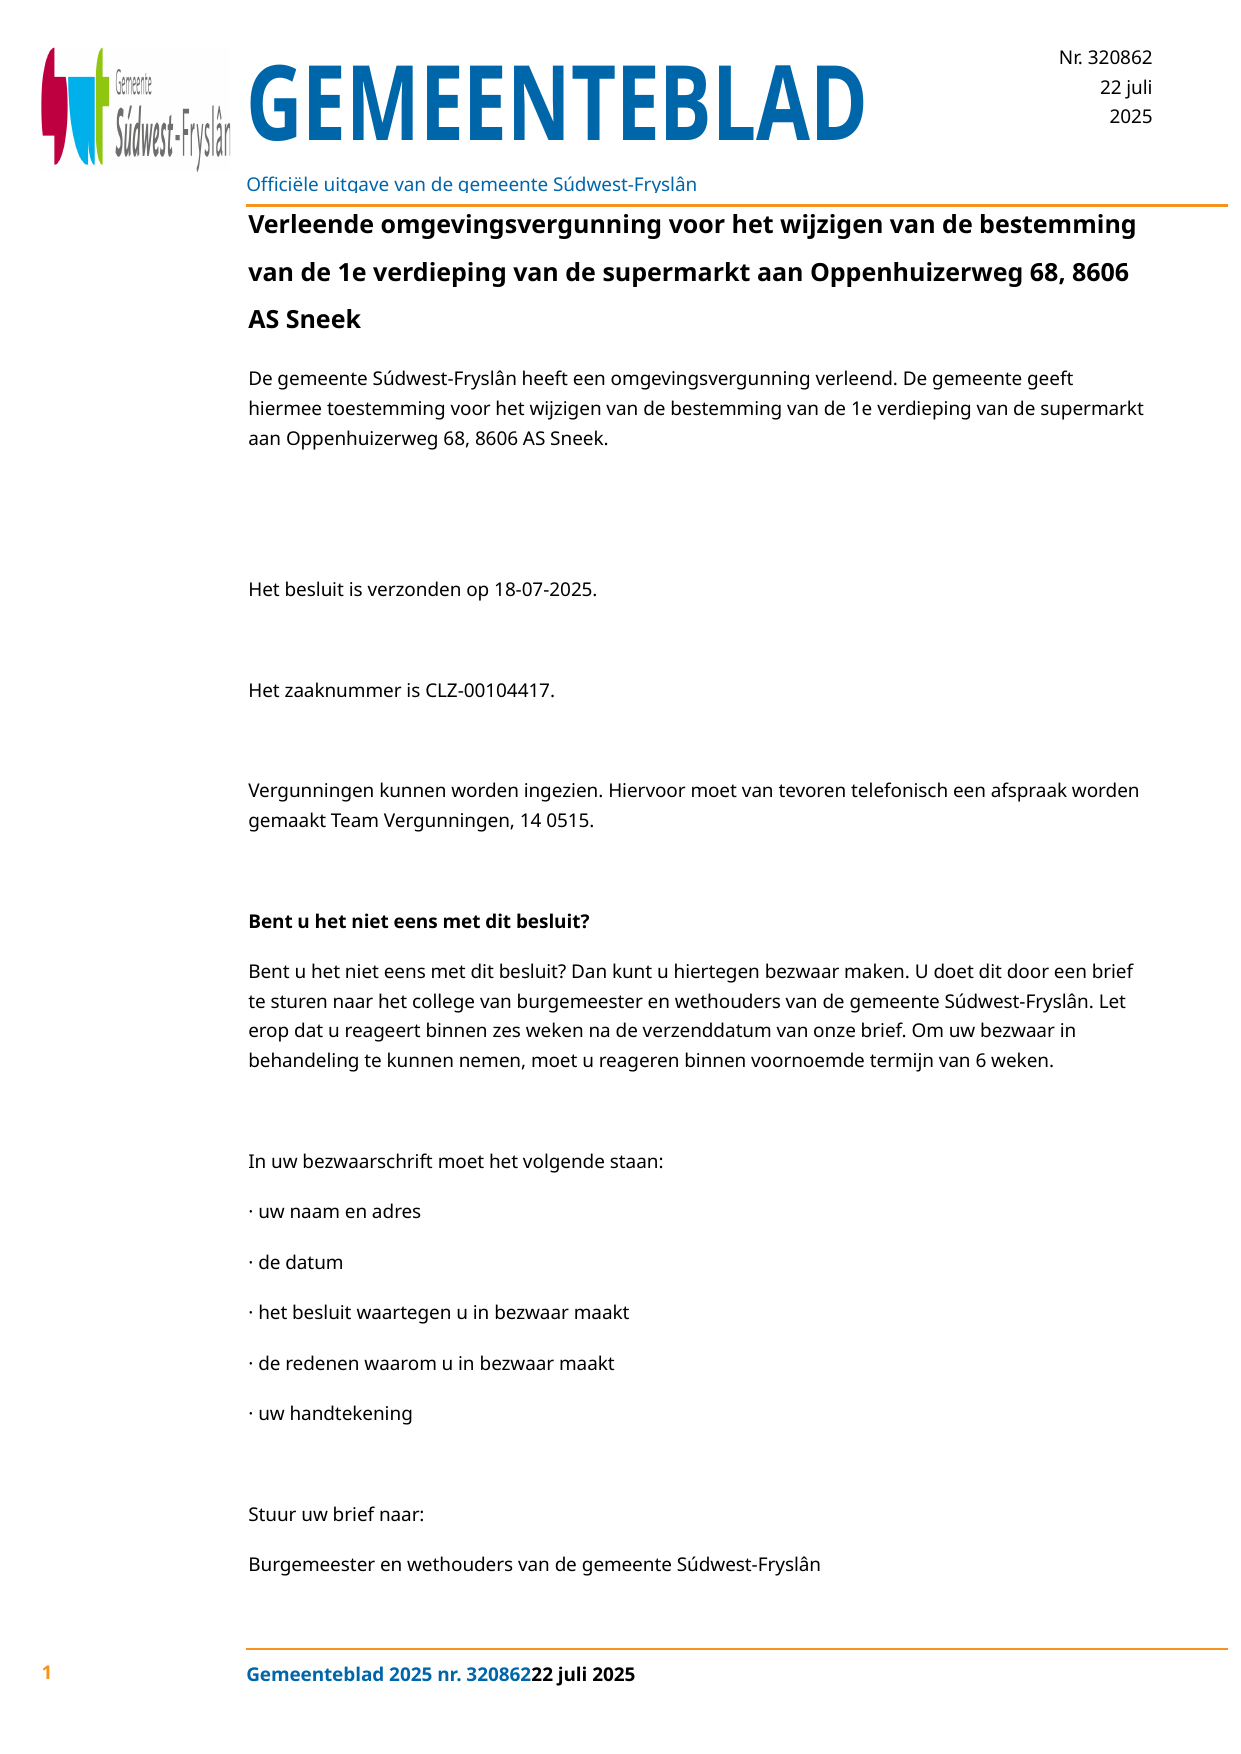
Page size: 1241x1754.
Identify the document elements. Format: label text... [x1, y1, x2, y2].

text Stuur uw brief naar: [248, 1501, 1152, 1527]
text · het besluit waartegen u in bezwaar maakt [248, 1299, 1152, 1325]
text Burgemeester en wethouders van de gemeente Súdwest-Fryslân [248, 1551, 1152, 1577]
text · de redenen waarom u in bezwaar maakt [248, 1350, 1152, 1375]
text In uw bezwaarschrift moet het volgende staan: [248, 1148, 1152, 1174]
text Het zaaknummer is CLZ-00104417. [248, 677, 1152, 702]
text Bent u het niet eens met dit besluit? [248, 908, 1152, 934]
text · de datum [248, 1249, 1152, 1274]
text Verleende omgevingsvergunning voor het wijzigen van de bestemming van de 1e verdieping van de supermarkt aan Oppenhuizerweg 68, 8606 AS Sneek [248, 207, 1152, 336]
text · uw handtekening [248, 1400, 1152, 1426]
text Vergunningen kunnen worden ingezien. Hiervoor moet van tevoren telefonisch een afspraak worden gemaakt Team Vergunningen, 14 0515. [248, 778, 1152, 833]
picture [41, 47, 231, 172]
text Het besluit is verzonden op 18-07-2025. [248, 576, 1152, 602]
text De gemeente Súdwest-Fryslân heeft een omgevingsvergunning verleend. De gemeente geeft hiermee toestemming voor het wijzigen van de bestemming van de 1e verdieping van de supermarkt aan Oppenhuizerweg 68, 8606 AS Sneek. [248, 366, 1152, 450]
text Bent u het niet eens met dit besluit? Dan kunt u hiertegen bezwaar maken. U doet dit door een brief te sturen naar het college van burgemeester en wethouders van de gemeente Súdwest-Fryslân. Let erop dat u reageert binnen zes weken na de verzenddatum van onze brief. Om uw bezwaar in behandeling te kunnen nemen, moet u reageren binnen voornoemde termijn van 6 weken. [248, 958, 1152, 1073]
text · uw naam en adres [248, 1198, 1152, 1224]
